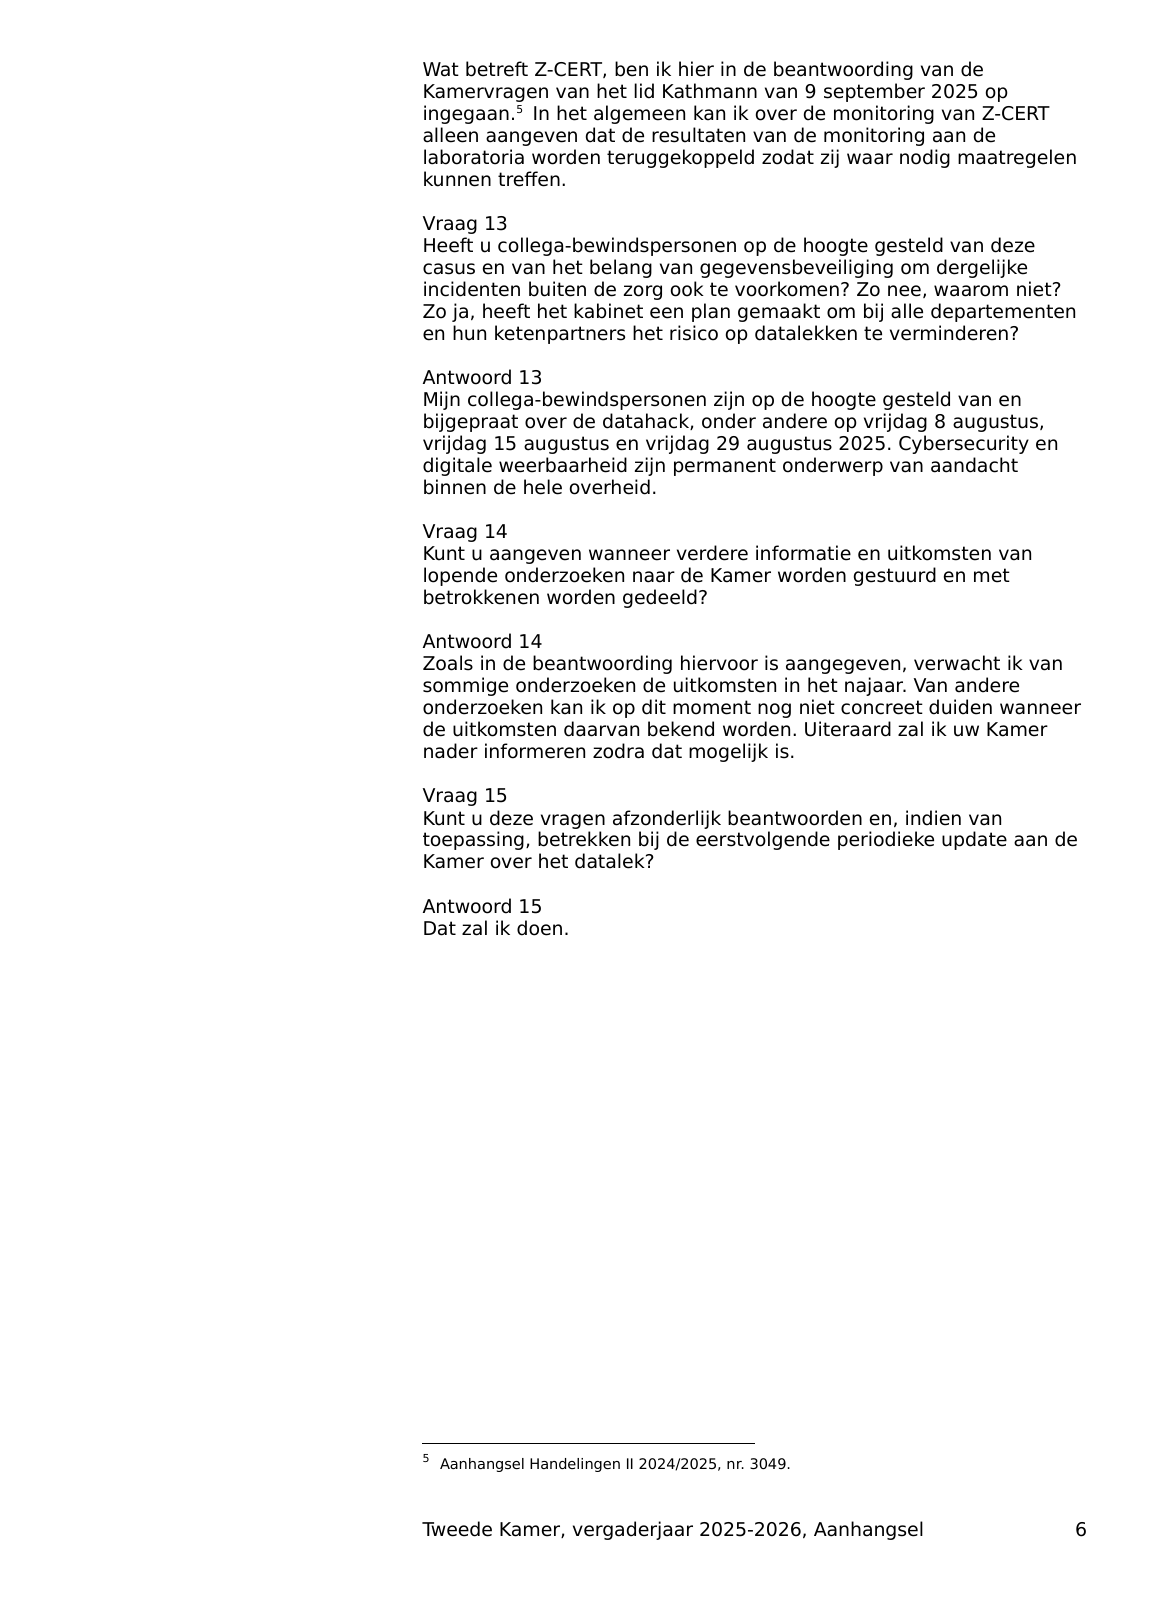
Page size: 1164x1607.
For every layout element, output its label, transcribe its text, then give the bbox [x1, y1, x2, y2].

text Mijn collega-bewindspersonen zijn op de hoogte gesteld van en bijgepraat over de datahack, onder andere op vrijdag 8 augustus, vrijdag 15 augustus en vrijdag 29 augustus 2025. Cybersecurity en digitale weerbaarheid zijn permanent onderwerp van aandacht binnen de hele overheid. [422, 389, 1087, 499]
text Vraag 14 [422, 521, 1087, 543]
text Vraag 15 [422, 785, 1087, 807]
text Wat betreft Z-CERT, ben ik hier in de beantwoording van de Kamervragen van het lid Kathmann van 9 september 2025 op ingegaan. In het algemeen kan ik over de monitoring van Z-CERT alleen aangeven dat de resultaten van de monitoring aan de laboratoria worden teruggekoppeld zodat zij waar nodig maatregelen kunnen treffen. [422, 59, 1087, 191]
text Heeft u collega-bewindspersonen op de hoogte gesteld van deze casus en van het belang van gegevensbeveiliging om dergelijke incidenten buiten de zorg ook te voorkomen? Zo nee, waarom niet? Zo ja, heeft het kabinet een plan gemaakt om bij alle departementen en hun ketenpartners het risico op datalekken te verminderen? [422, 235, 1087, 345]
text Antwoord 13 [422, 367, 1087, 389]
text Zoals in de beantwoording hiervoor is aangegeven, verwacht ik van sommige onderzoeken de uitkomsten in het najaar. Van andere onderzoeken kan ik op dit moment nog niet concreet duiden wanneer de uitkomsten daarvan bekend worden. Uiteraard zal ik uw Kamer nader informeren zodra dat mogelijk is. [422, 653, 1087, 763]
text Antwoord 14 [422, 631, 1087, 653]
text Antwoord 15 [422, 896, 1087, 917]
text Kunt u deze vragen afzonderlijk beantwoorden en, indien van toepassing, betrekken bij de eerstvolgende periodieke update aan de Kamer over het datalek? [422, 807, 1087, 873]
text Vraag 13 [422, 213, 1087, 235]
text Kunt u aangeven wanneer verdere informatie en uitkomsten van lopende onderzoeken naar de Kamer worden gestuurd en met betrokkenen worden gedeeld? [422, 543, 1087, 609]
text Aanhangsel Handelingen II 2024/2025, nr. 3049. [422, 1452, 1087, 1474]
text Dat zal ik doen. [422, 917, 1087, 939]
